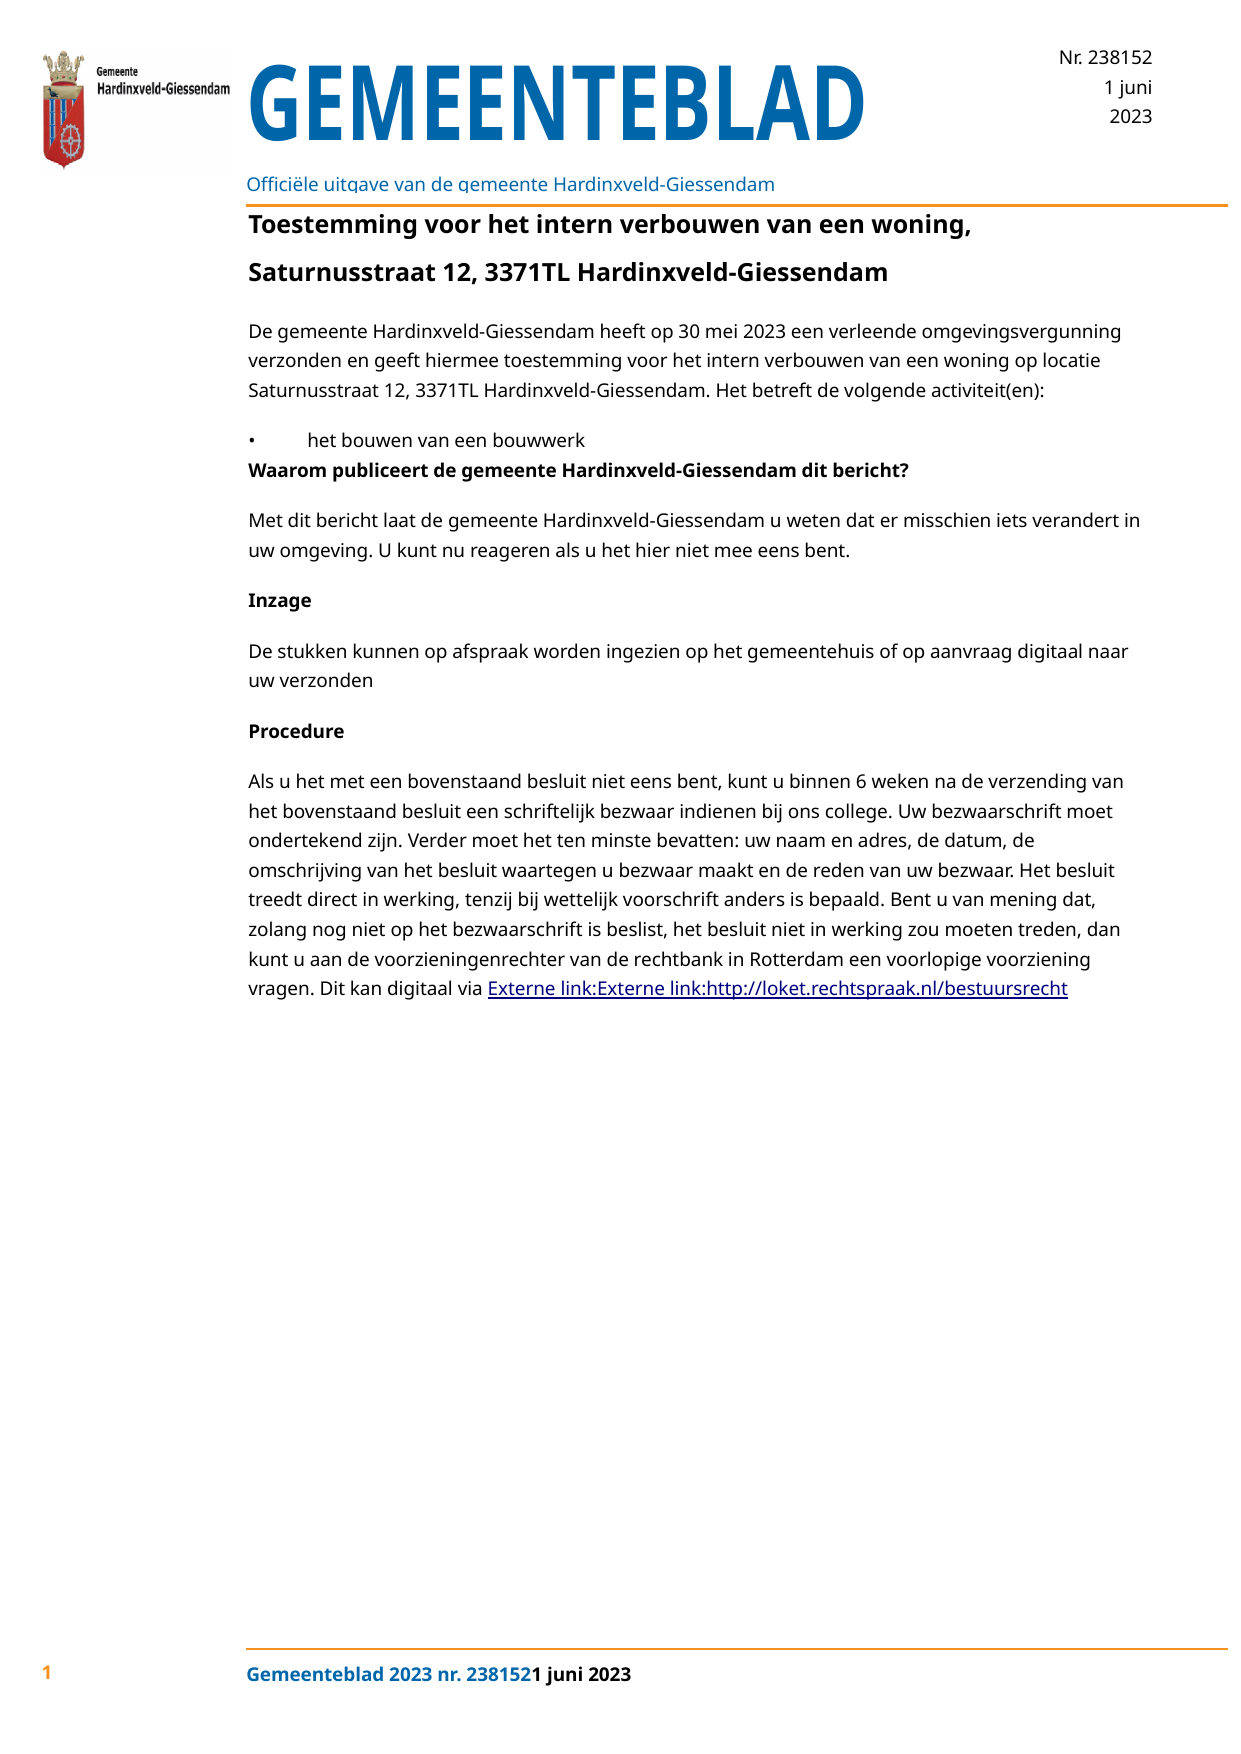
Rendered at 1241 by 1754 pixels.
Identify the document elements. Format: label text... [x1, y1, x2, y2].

text Als u het met een bovenstaand besluit niet eens bent, kunt u binnen 6 weken na de verzending van het bovenstaand besluit een schriftelijk bezwaar indienen bij ons college. Uw bezwaarschrift moet ondertekend zijn. Verder moet het ten minste bevatten: uw naam en adres, de datum, de omschrijving van het besluit waartegen u bezwaar maakt en de reden van uw bezwaar. Het besluit treedt direct in werking, tenzij bij wettelijk voorschrift anders is bepaald. Bent u van mening dat, zolang nog niet op het bezwaarschrift is beslist, het besluit niet in werking zou moeten treden, dan kunt u aan de voorzieningenrechter van de rechtbank in Rotterdam een voorlopige voorziening vragen. Dit kan digitaal via Externe link:Externe link:http://loket.rechtspraak.nl/bestuursrecht [248, 768, 1152, 1001]
text De stukken kunnen op afspraak worden ingezien op het gemeentehuis of op aanvraag digitaal naar uw verzonden [248, 638, 1152, 693]
list het bouwen van een bouwwerk [248, 427, 1152, 453]
text Procedure [248, 718, 1152, 744]
text Waarom publiceert de gemeente Hardinxveld-Giessendam dit bericht? [248, 457, 1152, 483]
text Inzage [248, 587, 1152, 613]
text Met dit bericht laat de gemeente Hardinxveld-Giessendam u weten dat er misschien iets verandert in uw omgeving. U kunt nu reageren als u het hier niet mee eens bent. [248, 507, 1152, 563]
picture [41, 47, 231, 172]
text De gemeente Hardinxveld-Giessendam heeft op 30 mei 2023 een verleende omgevingsvergunning verzonden en geeft hiermee toestemming voor het intern verbouwen van een woning op locatie Saturnusstraat 12, 3371TL Hardinxveld-Giessendam. Het betreft de volgende activiteit(en): [248, 318, 1152, 403]
text Toestemming voor het intern verbouwen van een woning, Saturnusstraat 12, 3371TL Hardinxveld-Giessendam [248, 207, 1152, 288]
